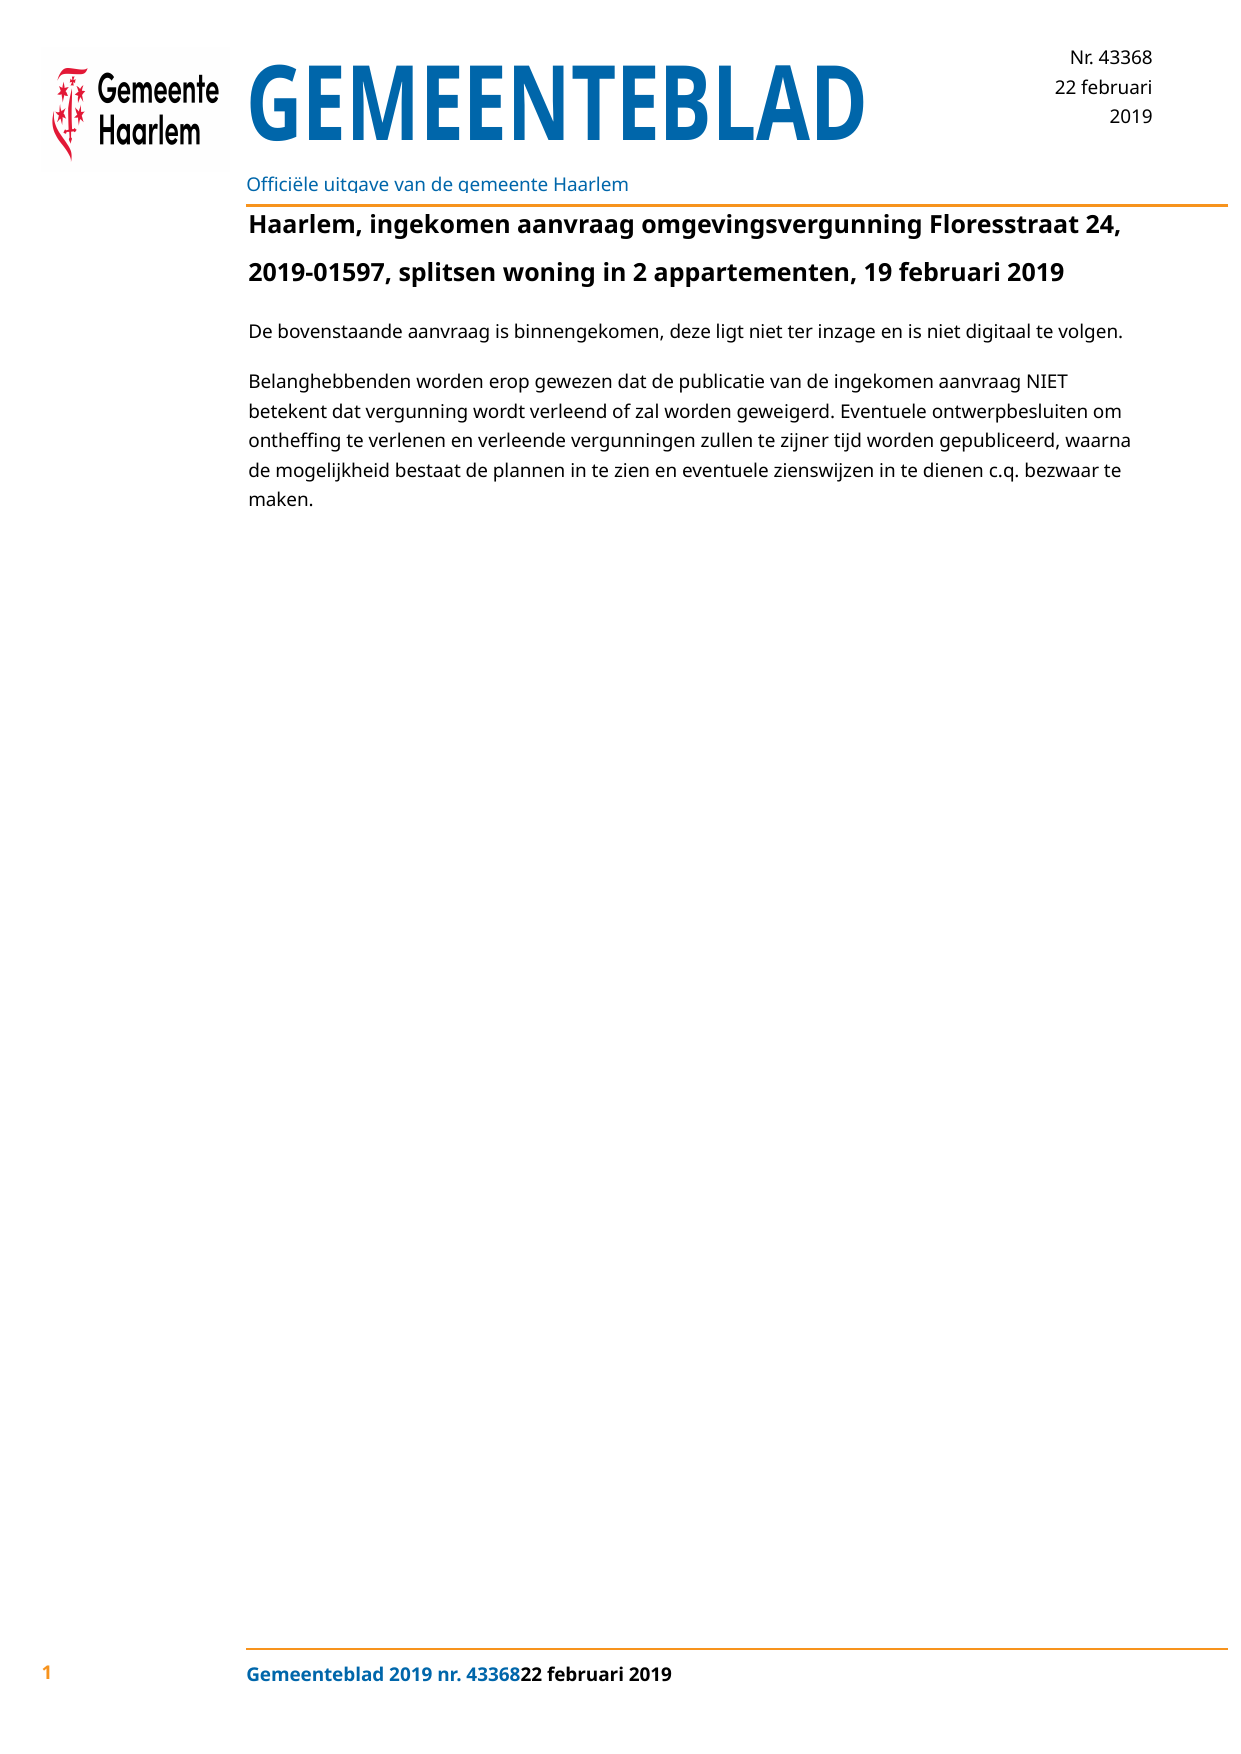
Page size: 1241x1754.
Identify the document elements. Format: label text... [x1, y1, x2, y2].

text Belanghebbenden worden erop gewezen dat de publicatie van de ingekomen aanvraag NIET betekent dat vergunning wordt verleend of zal worden geweigerd. Eventuele ontwerpbesluiten om ontheffing te verlenen en verleende vergunningen zullen te zijner tijd worden gepubliceerd, waarna de mogelijkheid bestaat de plannen in te zien en eventuele zienswijzen in te dienen c.q. bezwaar te maken. [248, 368, 1152, 512]
text Haarlem, ingekomen aanvraag omgevingsvergunning Floresstraat 24, 2019-01597, splitsen woning in 2 appartementen, 19 februari 2019 [248, 207, 1152, 288]
picture [41, 47, 231, 172]
text De bovenstaande aanvraag is binnengekomen, deze ligt niet ter inzage en is niet digitaal te volgen. [248, 318, 1152, 344]
